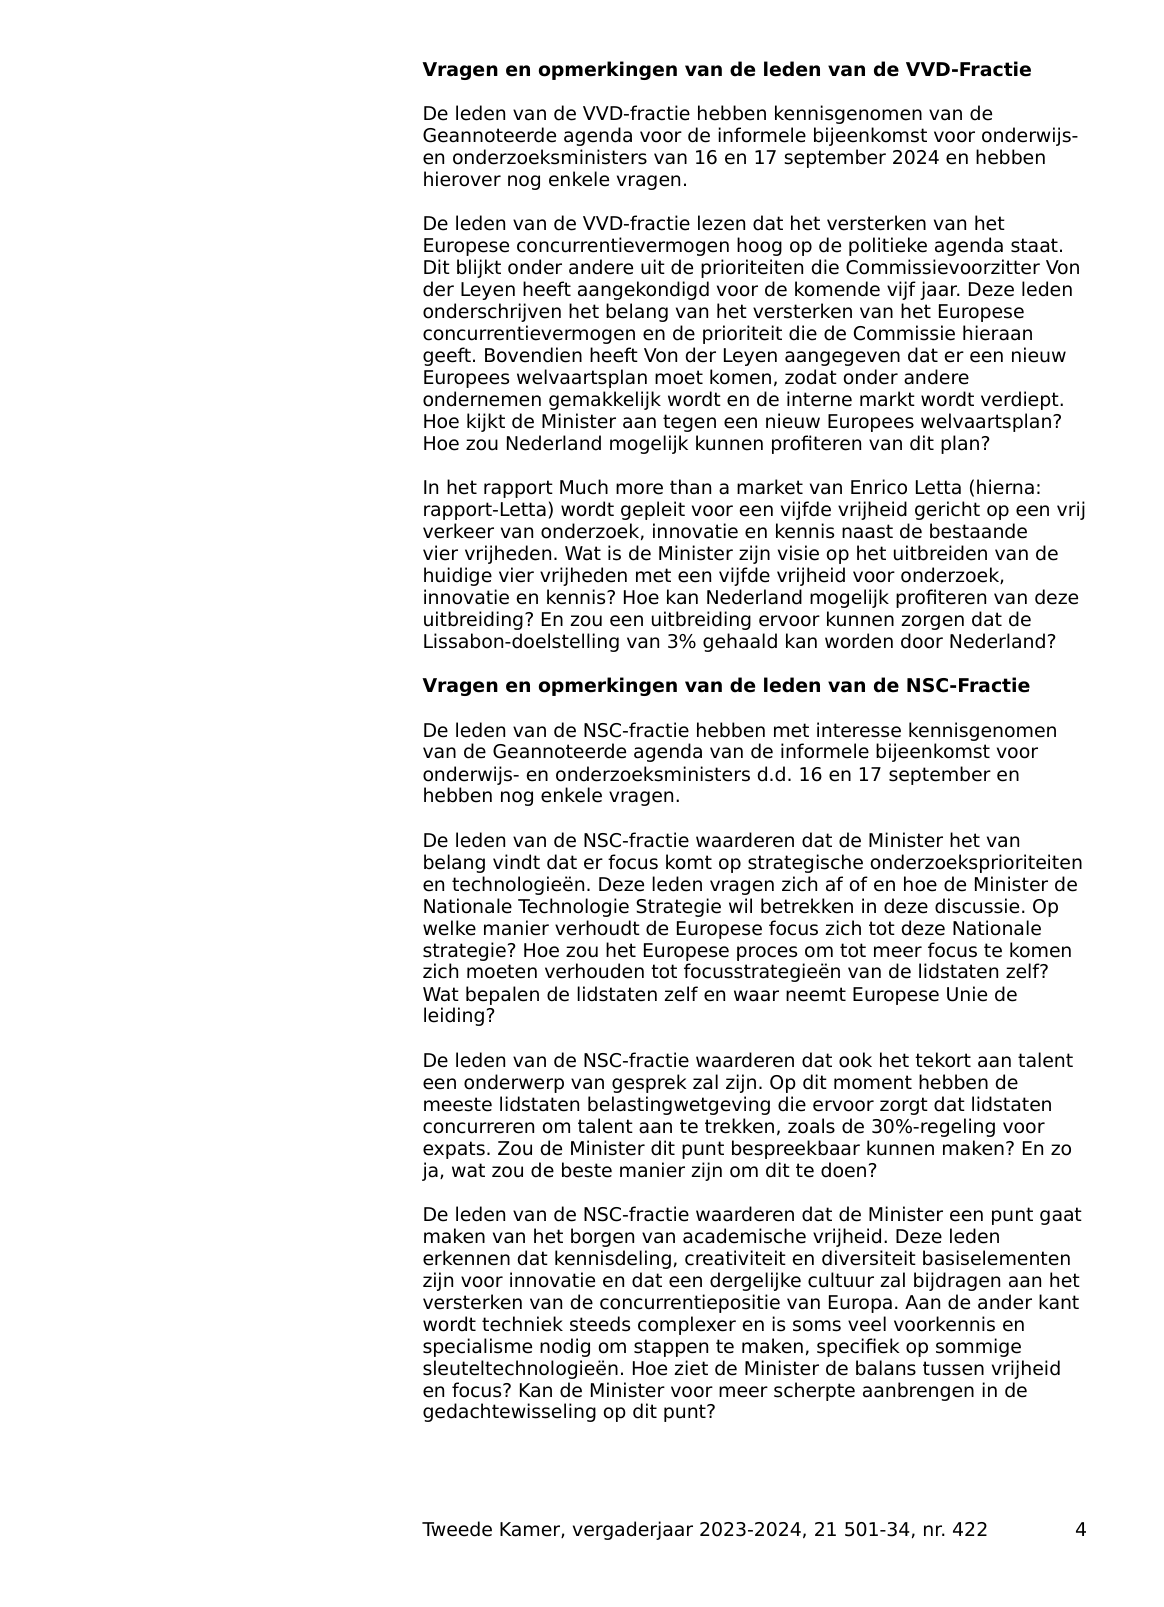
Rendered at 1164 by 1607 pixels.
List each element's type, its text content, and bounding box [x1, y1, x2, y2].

text De leden van de VVD-fractie hebben kennisgenomen van de Geannoteerde agenda voor de informele bijeenkomst voor onderwijs- en onderzoeksministers van 16 en 17 september 2024 en hebben hierover nog enkele vragen. [422, 103, 1087, 191]
text De leden van de VVD-fractie lezen dat het versterken van het Europese concurrentievermogen hoog op de politieke agenda staat. Dit blijkt onder andere uit de prioriteiten die Commissievoorzitter Von der Leyen heeft aangekondigd voor de komende vijf jaar. Deze leden onderschrijven het belang van het versterken van het Europese concurrentievermogen en de prioriteit die de Commissie hieraan geeft. Bovendien heeft Von der Leyen aangegeven dat er een nieuw Europees welvaartsplan moet komen, zodat onder andere ondernemen gemakkelijk wordt en de interne markt wordt verdiept. Hoe kijkt de Minister aan tegen een nieuw Europees welvaartsplan? Hoe zou Nederland mogelijk kunnen profiteren van dit plan? [422, 213, 1087, 455]
text De leden van de NSC-fractie waarderen dat de Minister het van belang vindt dat er focus komt op strategische onderzoeksprioriteiten en technologieën. Deze leden vragen zich af of en hoe de Minister de Nationale Technologie Strategie wil betrekken in deze discussie. Op welke manier verhoudt de Europese focus zich tot deze Nationale strategie? Hoe zou het Europese proces om tot meer focus te komen zich moeten verhouden tot focusstrategieën van de lidstaten zelf? Wat bepalen de lidstaten zelf en waar neemt Europese Unie de leiding? [422, 829, 1087, 1027]
text De leden van de NSC-fractie waarderen dat de Minister een punt gaat maken van het borgen van academische vrijheid. Deze leden erkennen dat kennisdeling, creativiteit en diversiteit basiselementen zijn voor innovatie en dat een dergelijke cultuur zal bijdragen aan het versterken van de concurrentiepositie van Europa. Aan de ander kant wordt techniek steeds complexer en is soms veel voorkennis en specialisme nodig om stappen te maken, specifiek op sommige sleuteltechnologieën. Hoe ziet de Minister de balans tussen vrijheid en focus? Kan de Minister voor meer scherpte aanbrengen in de gedachtewisseling op dit punt? [422, 1204, 1087, 1423]
text In het rapport Much more than a market van Enrico Letta (hierna: rapport-Letta) wordt gepleit voor een vijfde vrijheid gericht op een vrij verkeer van onderzoek, innovatie en kennis naast de bestaande vier vrijheden. Wat is de Minister zijn visie op het uitbreiden van de huidige vier vrijheden met een vijfde vrijheid voor onderzoek, innovatie en kennis? Hoe kan Nederland mogelijk profiteren van deze uitbreiding? En zou een uitbreiding ervoor kunnen zorgen dat de Lissabon-doelstelling van 3% gehaald kan worden door Nederland? [422, 477, 1087, 653]
text De leden van de NSC-fractie hebben met interesse kennisgenomen van de Geannoteerde agenda van de informele bijeenkomst voor onderwijs- en onderzoeksministers d.d. 16 en 17 september en hebben nog enkele vragen. [422, 719, 1087, 807]
text De leden van de NSC-fractie waarderen dat ook het tekort aan talent een onderwerp van gesprek zal zijn. Op dit moment hebben de meeste lidstaten belastingwetgeving die ervoor zorgt dat lidstaten concurreren om talent aan te trekken, zoals de 30%-regeling voor expats. Zou de Minister dit punt bespreekbaar kunnen maken? En zo ja, wat zou de beste manier zijn om dit te doen? [422, 1049, 1087, 1181]
subtitle Vragen en opmerkingen van de leden van de VVD-Fractie [422, 59, 1087, 81]
subtitle Vragen en opmerkingen van de leden van de NSC-Fractie [422, 675, 1087, 697]
